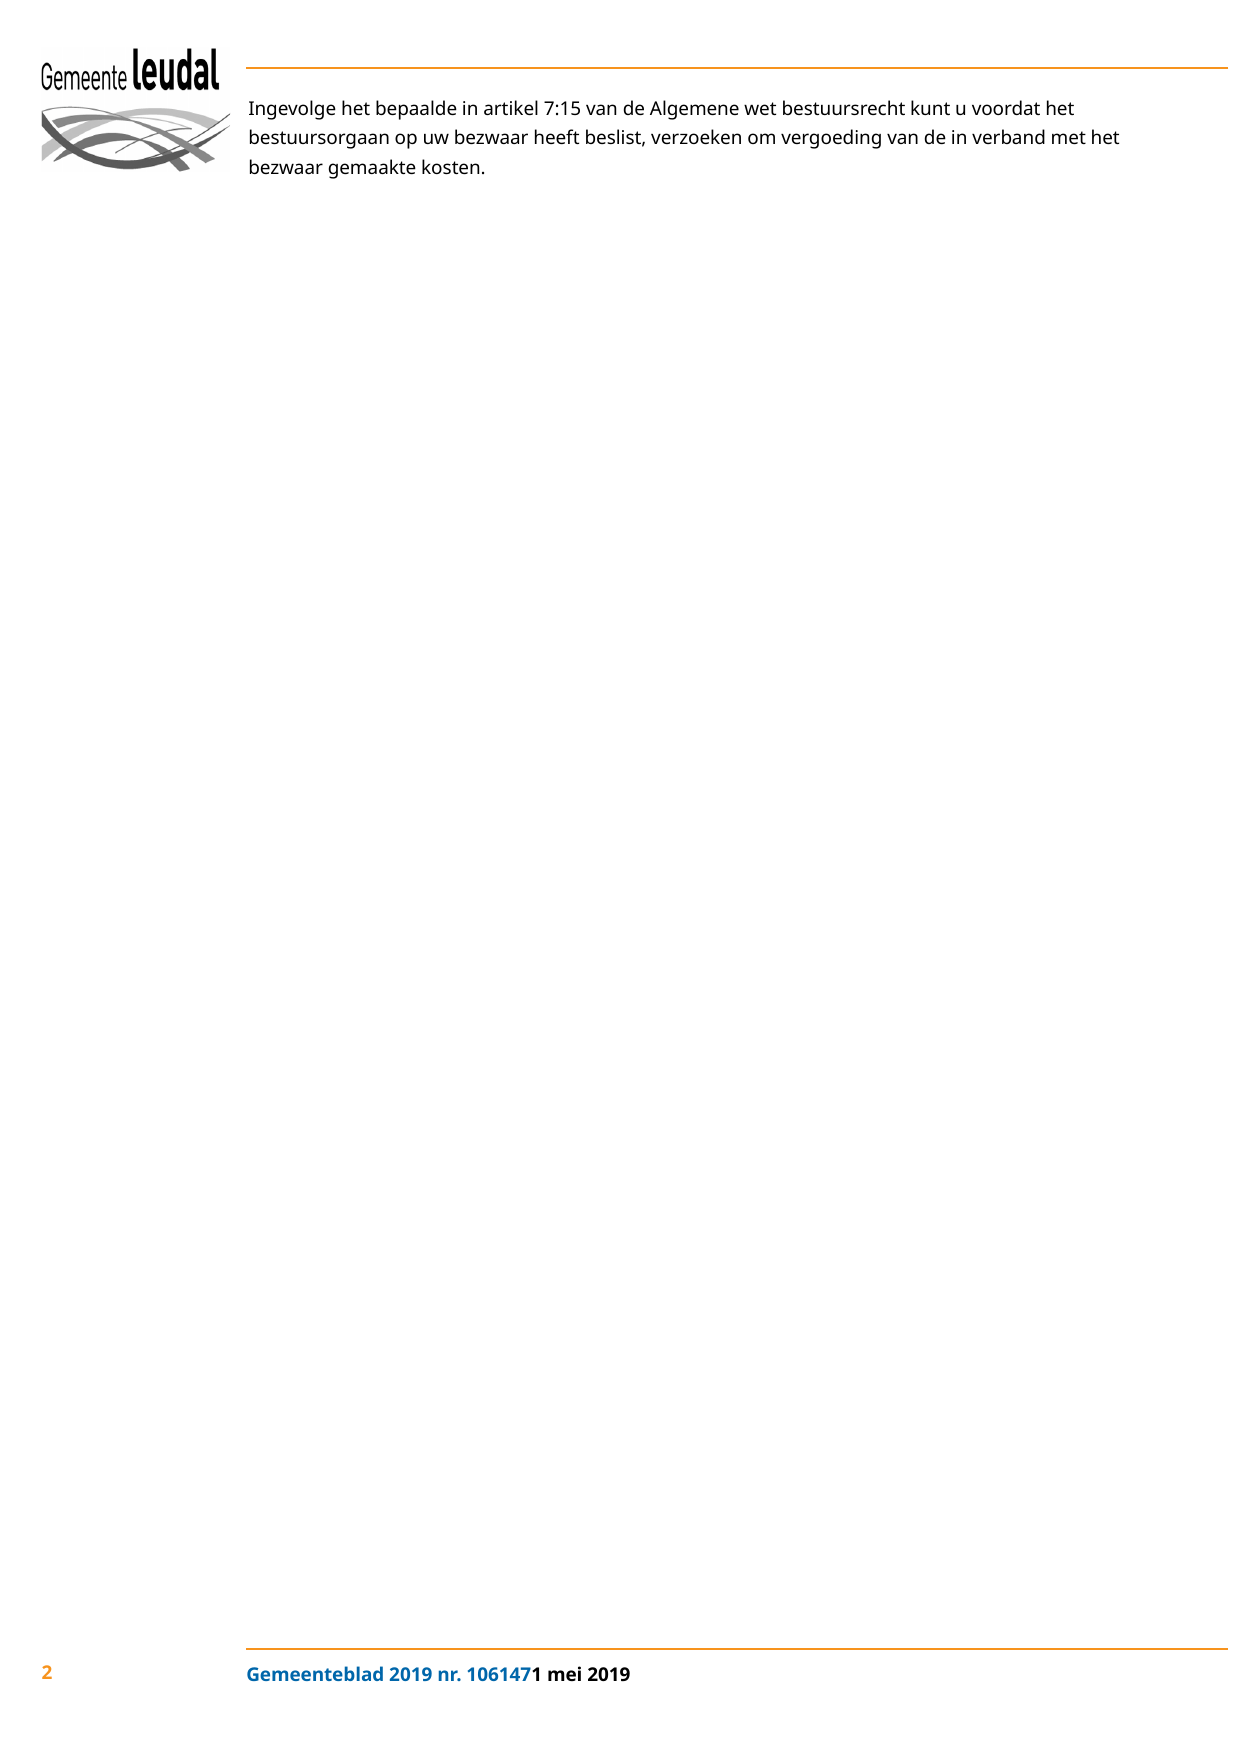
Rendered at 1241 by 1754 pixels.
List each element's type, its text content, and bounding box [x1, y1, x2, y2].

text Ingevolge het bepaalde in artikel 7:15 van de Algemene wet bestuursrecht kunt u voordat het bestuursorgaan op uw bezwaar heeft beslist, verzoeken om vergoeding van de in verband met het bezwaar gemaakte kosten. [248, 95, 1152, 180]
picture [41, 47, 231, 172]
